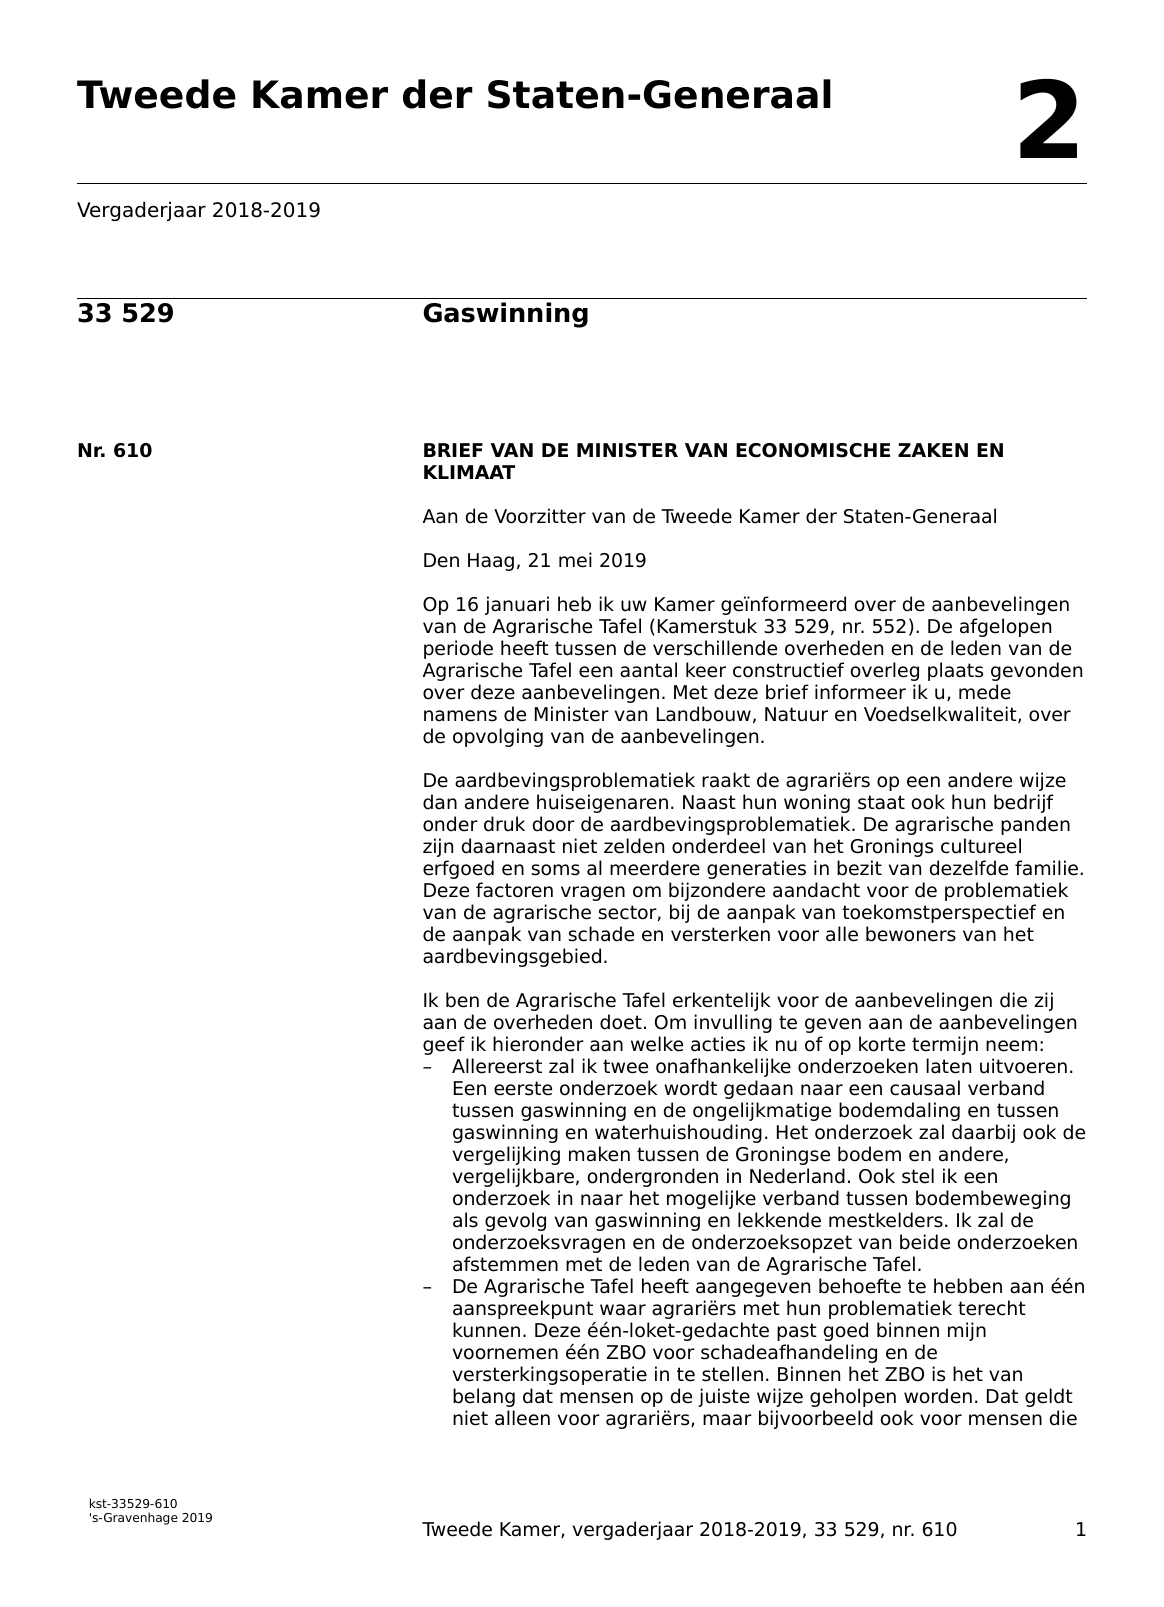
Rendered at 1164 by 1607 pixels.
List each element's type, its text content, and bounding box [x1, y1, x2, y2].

text – Allereerst zal ik twee onafhankelijke onderzoeken laten uitvoeren. Een eerste onderzoek wordt gedaan naar een causaal verband tussen gaswinning en de ongelijkmatige bodemdaling en tussen gaswinning en waterhuishouding. Het onderzoek zal daarbij ook de vergelijking maken tussen de Groningse bodem en andere, vergelijkbare, ondergronden in Nederland. Ook stel ik een onderzoek in naar het mogelijke verband tussen bodembeweging als gevolg van gaswinning en lekkende mestkelders. Ik zal de onderzoeksvragen en de onderzoeksopzet van beide onderzoeken afstemmen met de leden van de Agrarische Tafel. [422, 1056, 1087, 1276]
text 's-Gravenhage 2019 [88, 1511, 323, 1525]
text De aardbevingsproblematiek raakt de agrariërs op een andere wijze dan andere huiseigenaren. Naast hun woning staat ook hun bedrijf onder druk door de aardbevingsproblematiek. De agrarische panden zijn daarnaast niet zelden onderdeel van het Gronings cultureel erfgoed en soms al meerdere generaties in bezit van dezelfde familie. Deze factoren vragen om bijzondere aandacht voor de problematiek van de agrarische sector, bij de aanpak van toekomstperspectief en de aanpak van schade en versterken voor alle bewoners van het aardbevingsgebied. [422, 770, 1087, 968]
text Op 16 januari heb ik uw Kamer geïnformeerd over de aanbevelingen van de Agrarische Tafel (Kamerstuk 33 529, nr. 552). De afgelopen periode heeft tussen de verschillende overheden en de leden van de Agrarische Tafel een aantal keer constructief overleg plaats gevonden over deze aanbevelingen. Met deze brief informeer ik u, mede namens de Minister van Landbouw, Natuur en Voedselkwaliteit, over de opvolging van de aanbevelingen. [422, 594, 1087, 748]
text Ik ben de Agrarische Tafel erkentelijk voor de aanbevelingen die zij aan de overheden doet. Om invulling te geven aan de aanbevelingen geef ik hieronder aan welke acties ik nu of op korte termijn neem: [422, 990, 1087, 1056]
table_header 2 [886, 59, 1087, 183]
text kst-33529-610 [88, 1497, 323, 1511]
subtitle 33 529 Gaswinning [77, 299, 1087, 329]
text Den Haag, 21 mei 2019 [422, 550, 1087, 572]
subtitle Nr. 610 BRIEF VAN DE MINISTER VAN ECONOMISCHE ZAKEN EN KLIMAAT [77, 440, 1087, 484]
text Aan de Voorzitter van de Tweede Kamer der Staten-Generaal [422, 506, 1087, 528]
table_header Tweede Kamer der Staten-Generaal [77, 59, 886, 183]
table_cell Vergaderjaar 2018-2019 [77, 184, 1087, 298]
text – De Agrarische Tafel heeft aangegeven behoefte te hebben aan één aanspreekpunt waar agrariërs met hun problematiek terecht kunnen. Deze één-loket-gedachte past goed binnen mijn voornemen één ZBO voor schadeafhandeling en de versterkingsoperatie in te stellen. Binnen het ZBO is het van belang dat mensen op de juiste wijze geholpen worden. Dat geldt niet alleen voor agrariërs, maar bijvoorbeeld ook voor mensen die [422, 1276, 1087, 1430]
